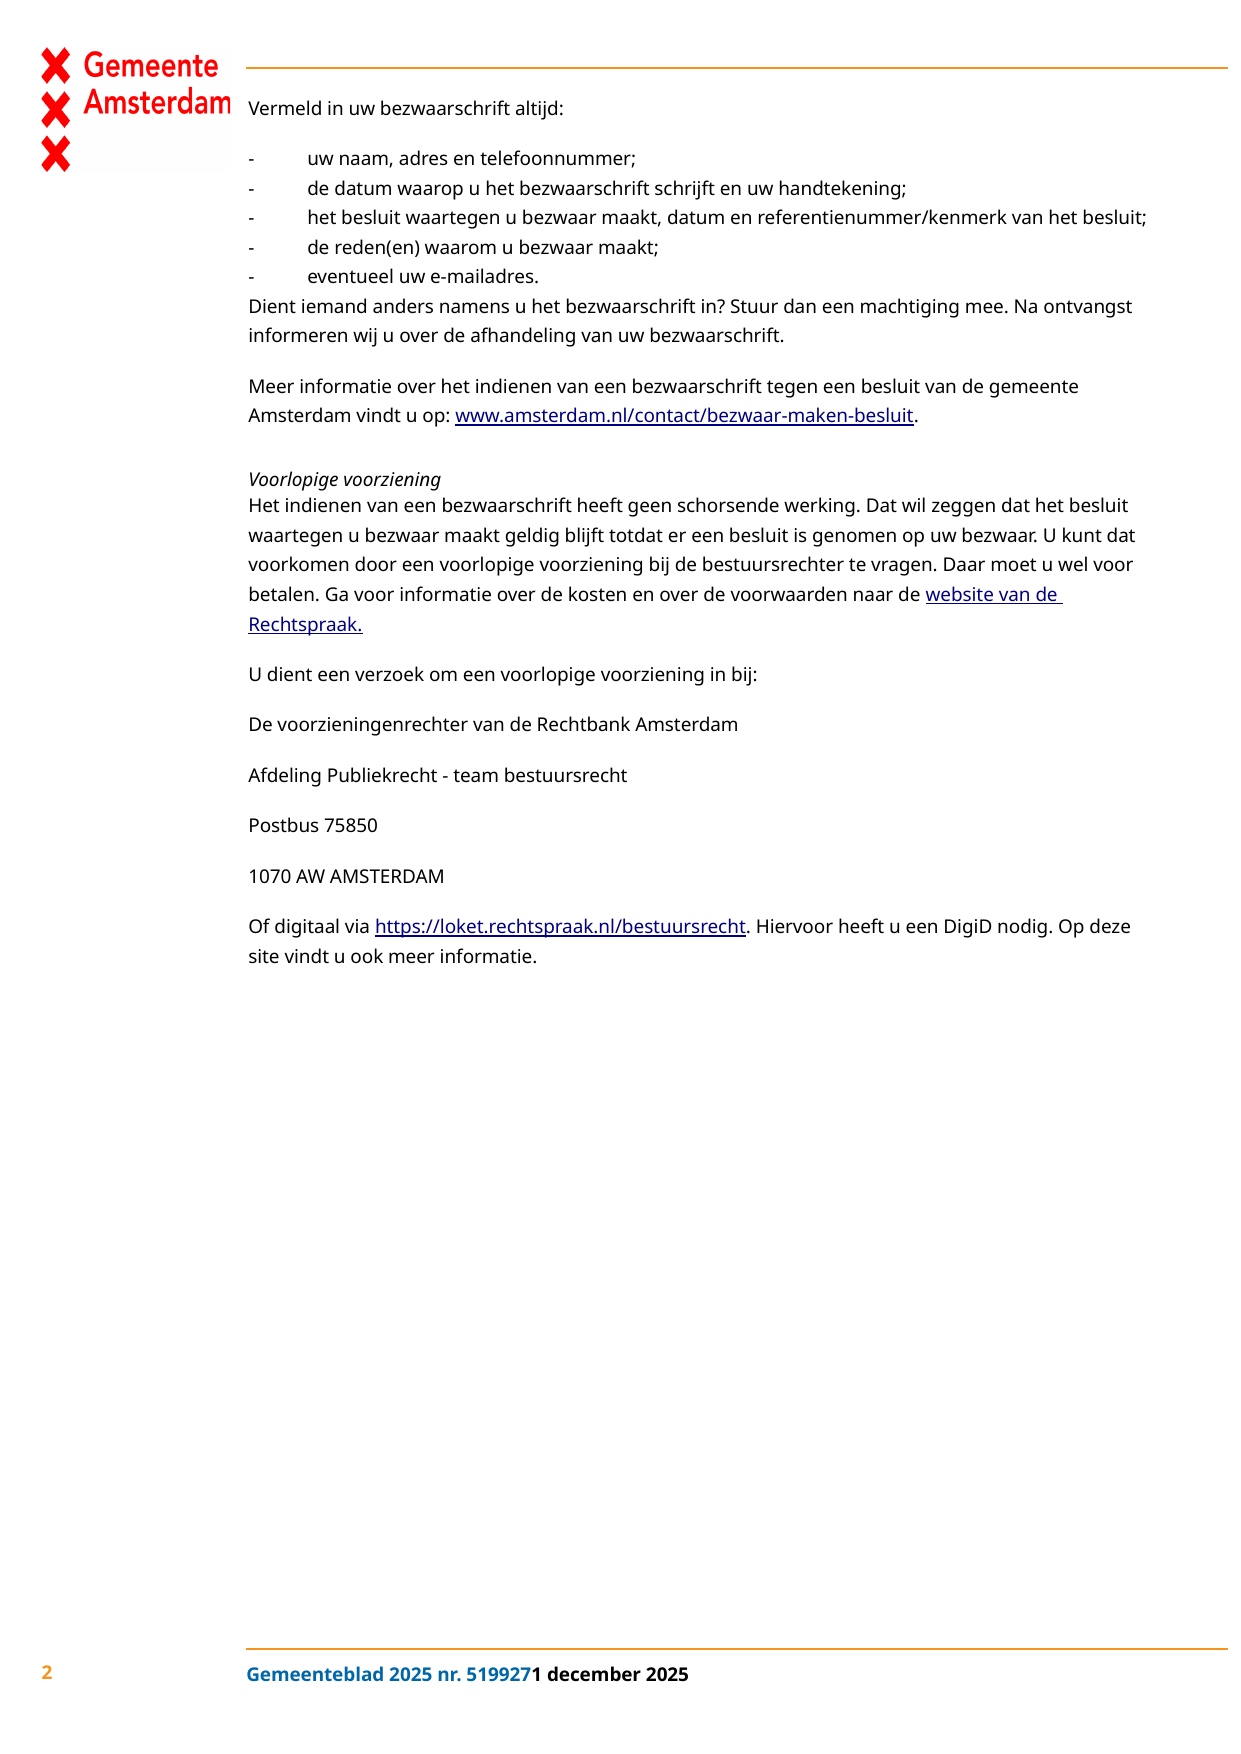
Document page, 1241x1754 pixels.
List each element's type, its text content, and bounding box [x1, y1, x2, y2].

text Of digitaal via https://loket.rechtspraak.nl/bestuursrecht. Hiervoor heeft u een DigiD nodig. Op deze site vindt u ook meer informatie. [248, 913, 1152, 968]
text De voorzieningenrechter van de Rechtbank Amsterdam [248, 712, 1152, 737]
list de reden(en) waarom u bezwaar maakt; [248, 234, 1152, 260]
list uw naam, adres en telefoonnummer; [248, 145, 1152, 171]
picture [41, 47, 231, 172]
text U dient een verzoek om een voorlopige voorziening in bij: [248, 661, 1152, 687]
text Afdeling Publiekrecht - team bestuursrecht [248, 762, 1152, 788]
text 1070 AW AMSTERDAM [248, 863, 1152, 888]
text Dient iemand anders namens u het bezwaarschrift in? Stuur dan een machtiging mee. Na ontvangst informeren wij u over de afhandeling van uw bezwaarschrift. [248, 293, 1152, 348]
text Meer informatie over het indienen van een bezwaarschrift tegen een besluit van de gemeente Amsterdam vindt u op: www.amsterdam.nl/contact/bezwaar-maken-besluit. [248, 373, 1152, 428]
text Postbus 75850 [248, 812, 1152, 838]
text Voorlopige voorziening [248, 467, 1152, 492]
list eventueel uw e-mailadres. [248, 263, 1152, 289]
text Vermeld in uw bezwaarschrift altijd: [248, 95, 1152, 121]
list het besluit waartegen u bezwaar maakt, datum en referentienummer/kenmerk van het besluit; [248, 204, 1152, 230]
text Het indienen van een bezwaarschrift heeft geen schorsende werking. Dat wil zeggen dat het besluit waartegen u bezwaar maakt geldig blijft totdat er een besluit is genomen op uw bezwaar. U kunt dat voorkomen door een voorlopige voorziening bij de bestuursrechter te vragen. Daar moet u wel voor betalen. Ga voor informatie over de kosten en over de voorwaarden naar de website van de Rechtspraak. [248, 492, 1152, 636]
list de datum waarop u het bezwaarschrift schrijft en uw handtekening; [248, 175, 1152, 201]
